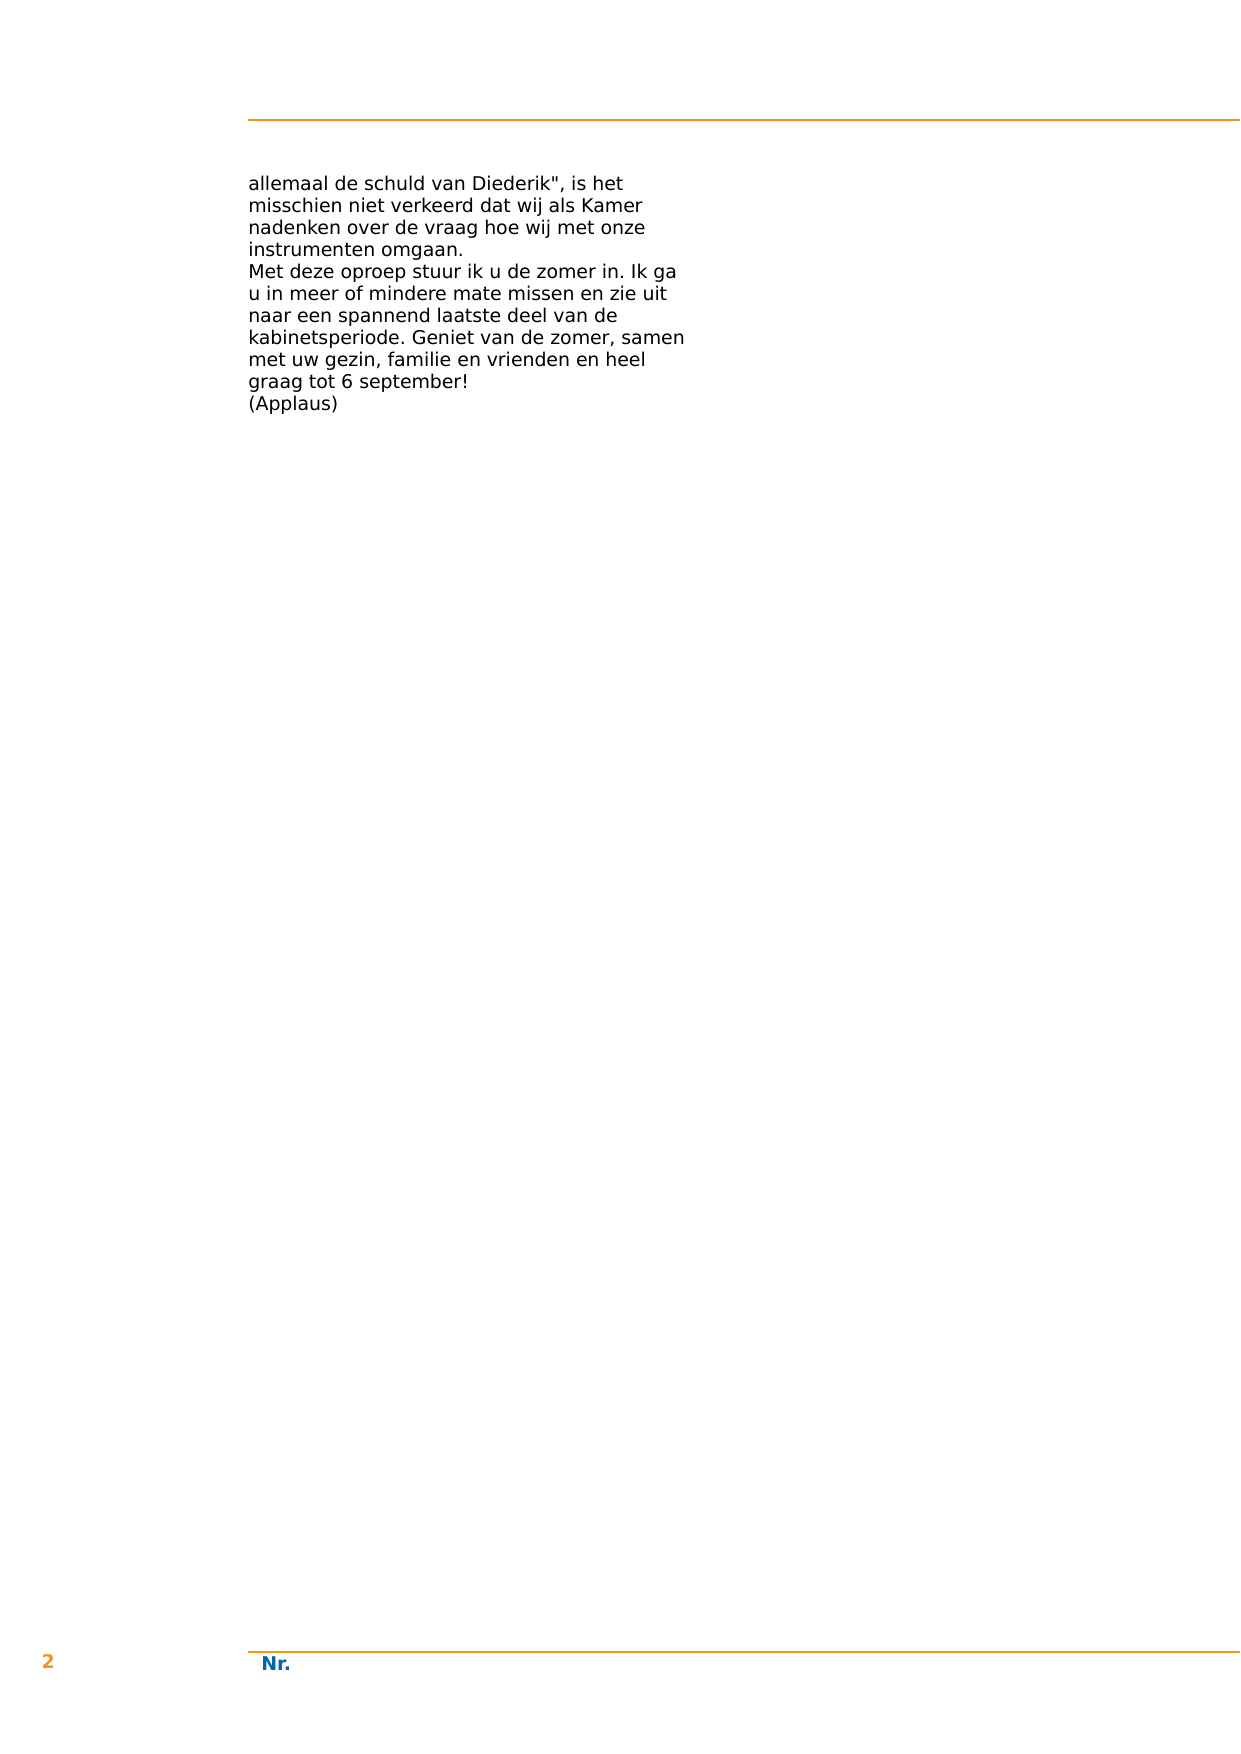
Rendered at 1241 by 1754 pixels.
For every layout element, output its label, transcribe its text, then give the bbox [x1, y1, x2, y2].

text Met deze oproep stuur ik u de zomer in. Ik ga u in meer of mindere mate missen en zie uit naar een spannend laatste deel van de kabinetsperiode. Geniet van de zomer, samen met uw gezin, familie en vrienden en heel graag tot 6 september! [248, 261, 691, 393]
text allemaal de schuld van Diederik", is het misschien niet verkeerd dat wij als Kamer nadenken over de vraag hoe wij met onze instrumenten omgaan. [248, 173, 691, 261]
text (Applaus) [248, 393, 691, 414]
